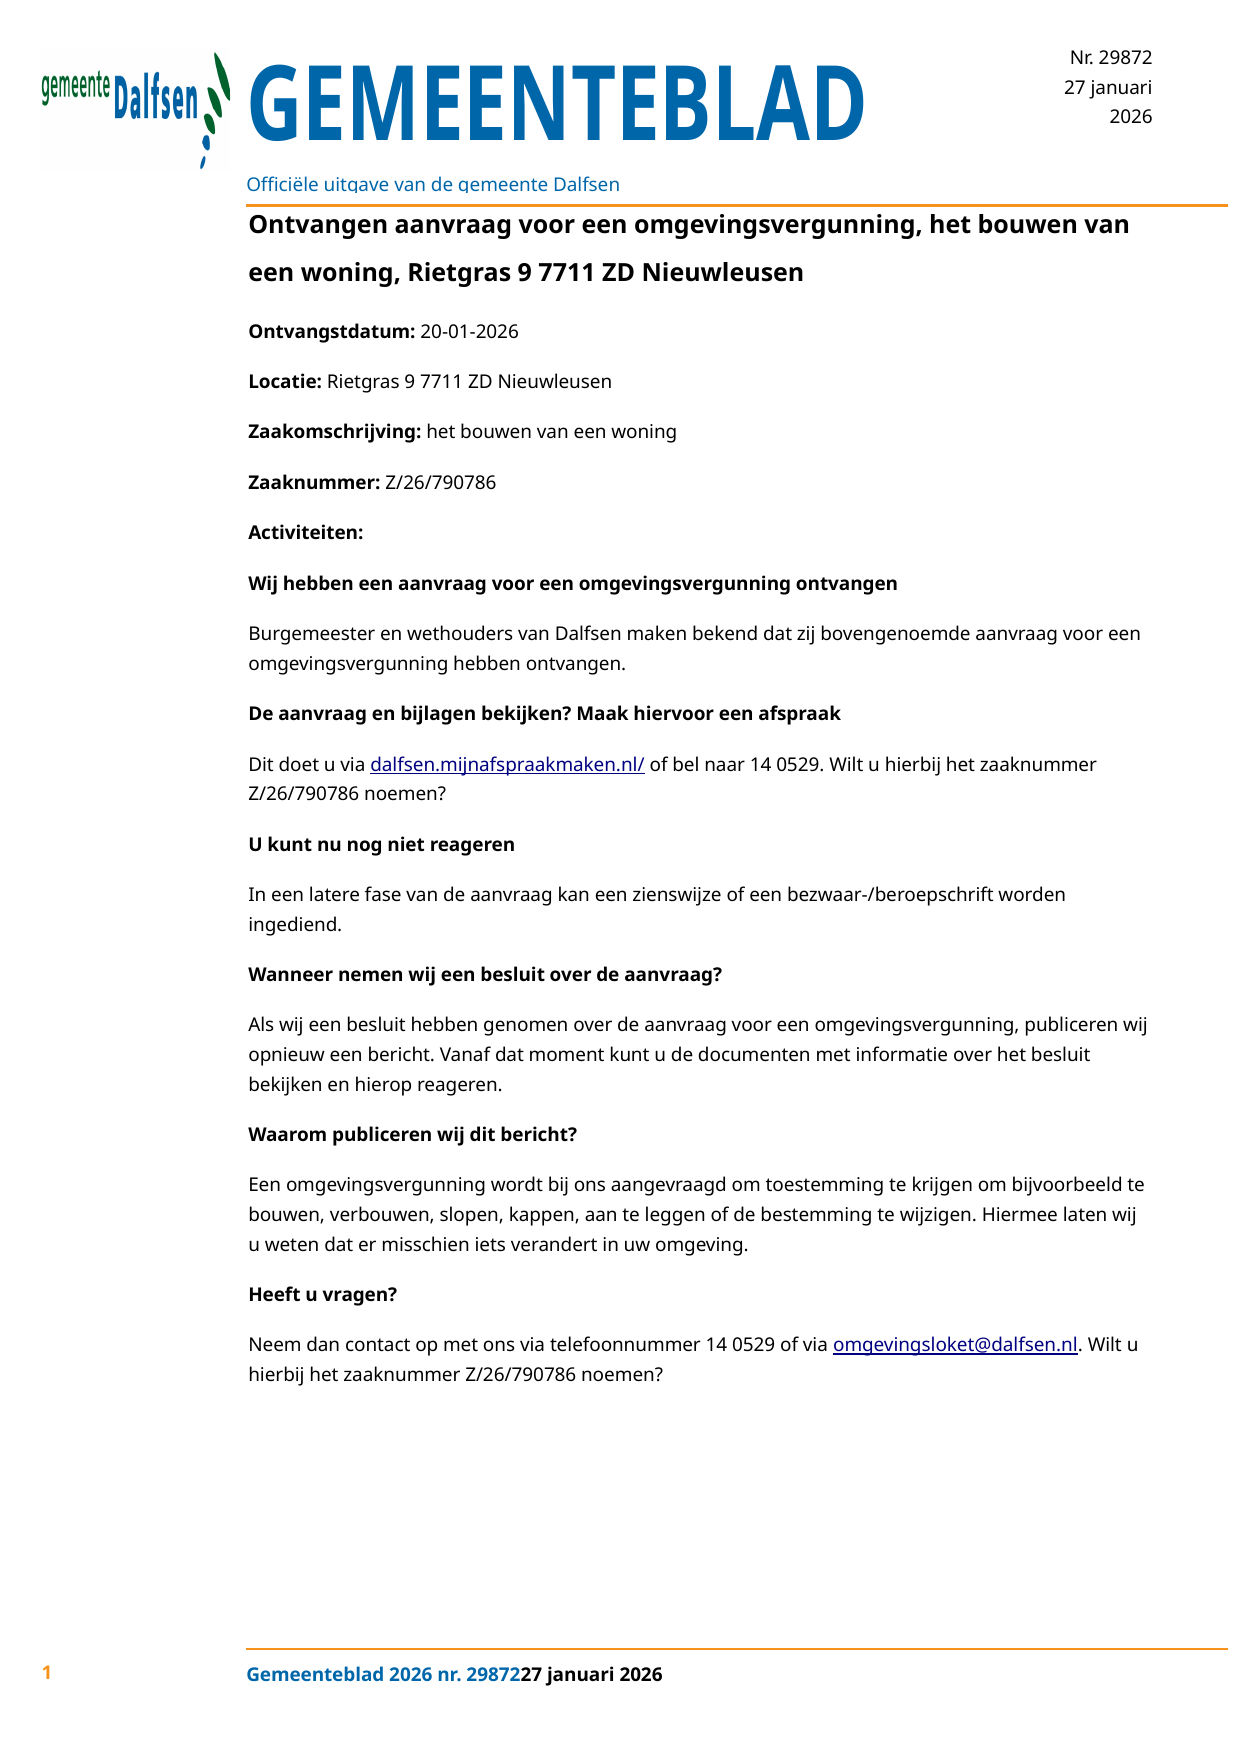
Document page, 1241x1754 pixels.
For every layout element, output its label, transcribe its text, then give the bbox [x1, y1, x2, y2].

text De aanvraag en bijlagen bekijken? Maak hiervoor een afspraak [248, 700, 1152, 726]
text Dit doet u via dalfsen.mijnafspraakmaken.nl/ of bel naar 14 0529. Wilt u hierbij het zaaknummer Z/26/790786 noemen? [248, 751, 1152, 806]
text Heeft u vragen? [248, 1281, 1152, 1307]
text U kunt nu nog niet reageren [248, 831, 1152, 857]
text Neem dan contact op met ons via telefoonnummer 14 0529 of via omgevingsloket@dalfsen.nl. Wilt u hierbij het zaaknummer Z/26/790786 noemen? [248, 1332, 1152, 1387]
text Als wij een besluit hebben genomen over de aanvraag voor een omgevingsvergunning, publiceren wij opnieuw een bericht. Vanaf dat moment kunt u de documenten met informatie over het besluit bekijken en hierop reageren. [248, 1012, 1152, 1097]
text Wanneer nemen wij een besluit over de aanvraag? [248, 961, 1152, 987]
text Zaakomschrijving: het bouwen van een woning [248, 419, 1152, 444]
text Wij hebben een aanvraag voor een omgevingsvergunning ontvangen [248, 570, 1152, 596]
picture [41, 47, 231, 172]
text Burgemeester en wethouders van Dalfsen maken bekend dat zij bovengenoemde aanvraag voor een omgevingsvergunning hebben ontvangen. [248, 620, 1152, 676]
text Ontvangen aanvraag voor een omgevingsvergunning, het bouwen van een woning, Rietgras 9 7711 ZD Nieuwleusen [248, 207, 1152, 288]
text Ontvangstdatum: 20-01-2026 [248, 318, 1152, 344]
text Waarom publiceren wij dit bericht? [248, 1121, 1152, 1147]
text In een latere fase van de aanvraag kan een zienswijze of een bezwaar-/beroepschrift worden ingediend. [248, 881, 1152, 937]
text Een omgevingsvergunning wordt bij ons aangevraagd om toestemming te krijgen om bijvoorbeeld te bouwen, verbouwen, slopen, kappen, aan te leggen of de bestemming te wijzigen. Hiermee laten wij u weten dat er misschien iets verandert in uw omgeving. [248, 1172, 1152, 1257]
text Locatie: Rietgras 9 7711 ZD Nieuwleusen [248, 368, 1152, 394]
text Activiteiten: [248, 519, 1152, 545]
text Zaaknummer: Z/26/790786 [248, 469, 1152, 495]
